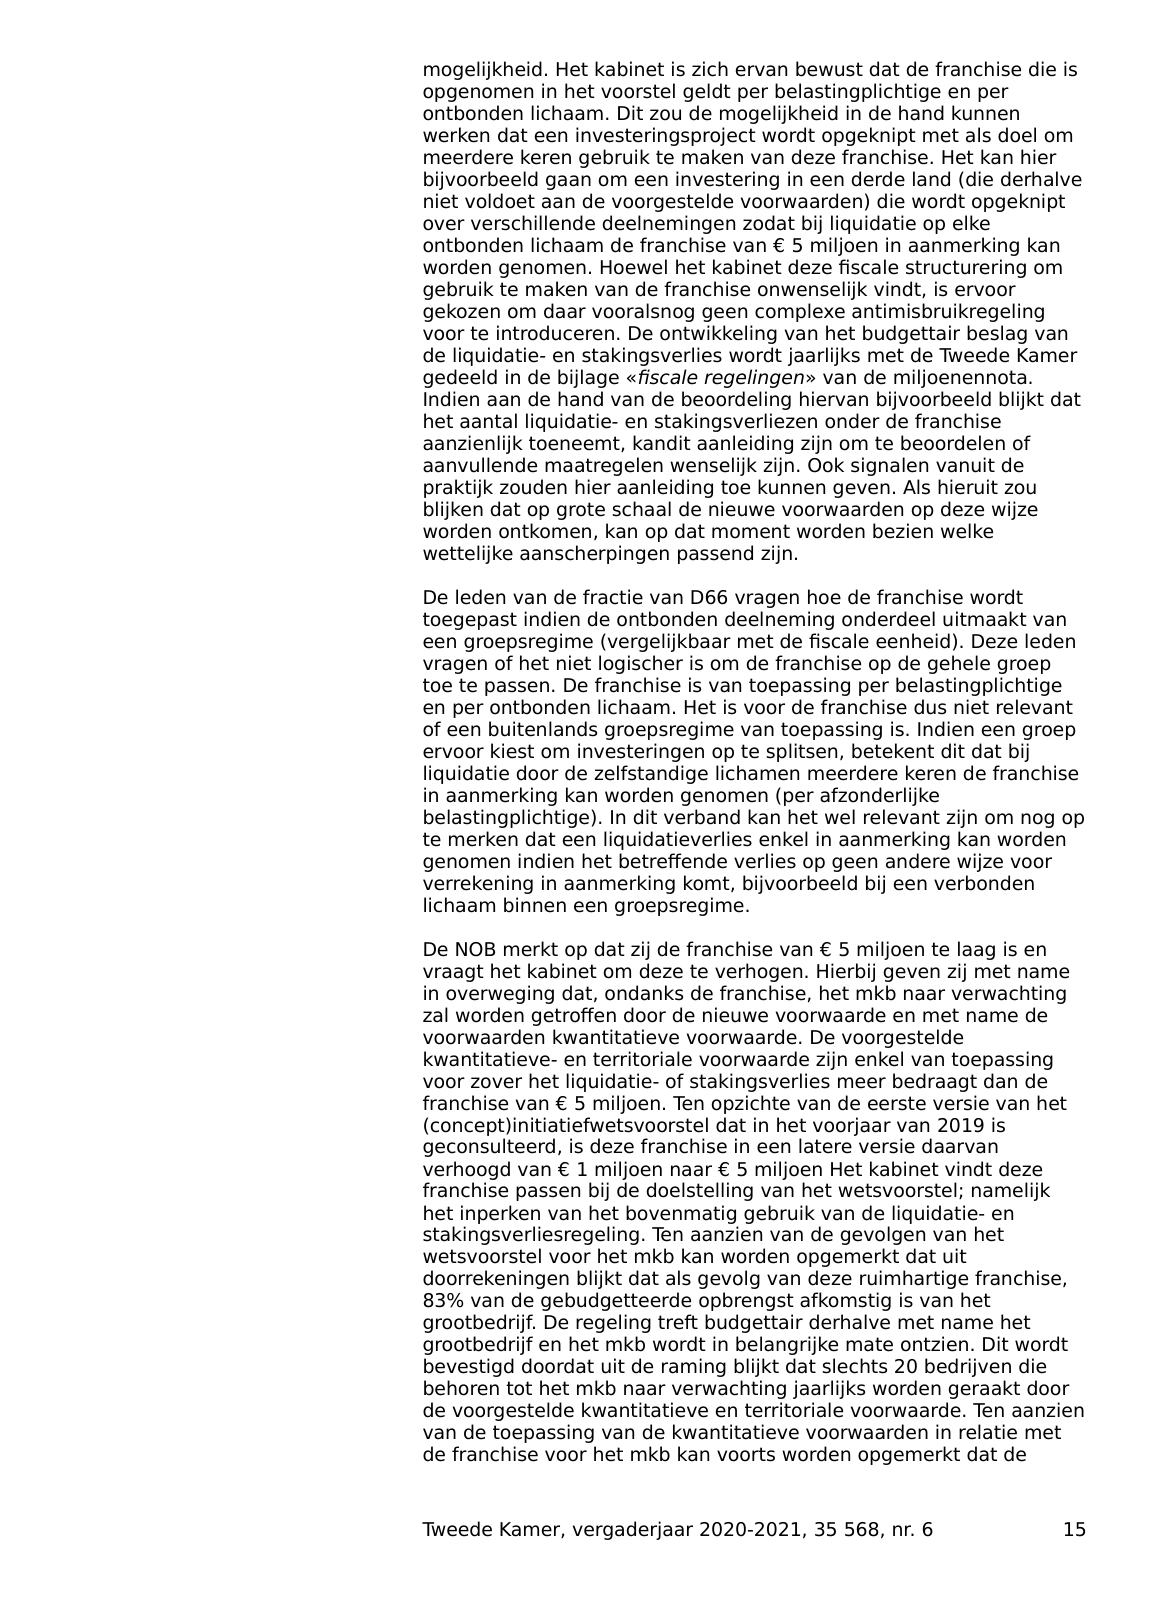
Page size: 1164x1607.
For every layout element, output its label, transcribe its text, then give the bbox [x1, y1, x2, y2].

text De NOB merkt op dat zij de franchise van € 5 miljoen te laag is en vraagt het kabinet om deze te verhogen. Hierbij geven zij met name in overweging dat, ondanks de franchise, het mkb naar verwachting zal worden getroffen door de nieuwe voorwaarde en met name de voorwaarden kwantitatieve voorwaarde. De voorgestelde kwantitatieve- en territoriale voorwaarde zijn enkel van toepassing voor zover het liquidatie- of stakingsverlies meer bedraagt dan de franchise van € 5 miljoen. Ten opzichte van de eerste versie van het (concept)initiatiefwetsvoorstel dat in het voorjaar van 2019 is geconsulteerd, is deze franchise in een latere versie daarvan verhoogd van € 1 miljoen naar € 5 miljoen Het kabinet vindt deze franchise passen bij de doelstelling van het wetsvoorstel; namelijk het inperken van het bovenmatig gebruik van de liquidatie- en stakingsverliesregeling. Ten aanzien van de gevolgen van het wetsvoorstel voor het mkb kan worden opgemerkt dat uit doorrekeningen blijkt dat als gevolg van deze ruimhartige franchise, 83% van de gebudgetteerde opbrengst afkomstig is van het grootbedrijf. De regeling treft budgettair derhalve met name het grootbedrijf en het mkb wordt in belangrijke mate ontzien. Dit wordt bevestigd doordat uit de raming blijkt dat slechts 20 bedrijven die behoren tot het mkb naar verwachting jaarlijks worden geraakt door de voorgestelde kwantitatieve en territoriale voorwaarde. Ten aanzien van de toepassing van de kwantitatieve voorwaarden in relatie met de franchise voor het mkb kan voorts worden opgemerkt dat de [422, 939, 1087, 1466]
text De leden van de fractie van D66 vragen hoe de franchise wordt toegepast indien de ontbonden deelneming onderdeel uitmaakt van een groepsregime (vergelijkbaar met de fiscale eenheid). Deze leden vragen of het niet logischer is om de franchise op de gehele groep toe te passen. De franchise is van toepassing per belastingplichtige en per ontbonden lichaam. Het is voor de franchise dus niet relevant of een buitenlands groepsregime van toepassing is. Indien een groep ervoor kiest om investeringen op te splitsen, betekent dit dat bij liquidatie door de zelfstandige lichamen meerdere keren de franchise in aanmerking kan worden genomen (per afzonderlijke belastingplichtige). In dit verband kan het wel relevant zijn om nog op te merken dat een liquidatieverlies enkel in aanmerking kan worden genomen indien het betreffende verlies op geen andere wijze voor verrekening in aanmerking komt, bijvoorbeeld bij een verbonden lichaam binnen een groepsregime. [422, 587, 1087, 916]
text mogelijkheid. Het kabinet is zich ervan bewust dat de franchise die is opgenomen in het voorstel geldt per belastingplichtige en per ontbonden lichaam. Dit zou de mogelijkheid in de hand kunnen werken dat een investeringsproject wordt opgeknipt met als doel om meerdere keren gebruik te maken van deze franchise. Het kan hier bijvoorbeeld gaan om een investering in een derde land (die derhalve niet voldoet aan de voorgestelde voorwaarden) die wordt opgeknipt over verschillende deelnemingen zodat bij liquidatie op elke ontbonden lichaam de franchise van € 5 miljoen in aanmerking kan worden genomen. Hoewel het kabinet deze fiscale structurering om gebruik te maken van de franchise onwenselijk vindt, is ervoor gekozen om daar vooralsnog geen complexe antimisbruikregeling voor te introduceren. De ontwikkeling van het budgettair beslag van de liquidatie- en stakingsverlies wordt jaarlijks met de Tweede Kamer gedeeld in de bijlage «fiscale regelingen» van de miljoenennota. Indien aan de hand van de beoordeling hiervan bijvoorbeeld blijkt dat het aantal liquidatie- en stakingsverliezen onder de franchise aanzienlijk toeneemt, kandit aanleiding zijn om te beoordelen of aanvullende maatregelen wenselijk zijn. Ook signalen vanuit de praktijk zouden hier aanleiding toe kunnen geven. Als hieruit zou blijken dat op grote schaal de nieuwe voorwaarden op deze wijze worden ontkomen, kan op dat moment worden bezien welke wettelijke aanscherpingen passend zijn. [422, 59, 1087, 564]
